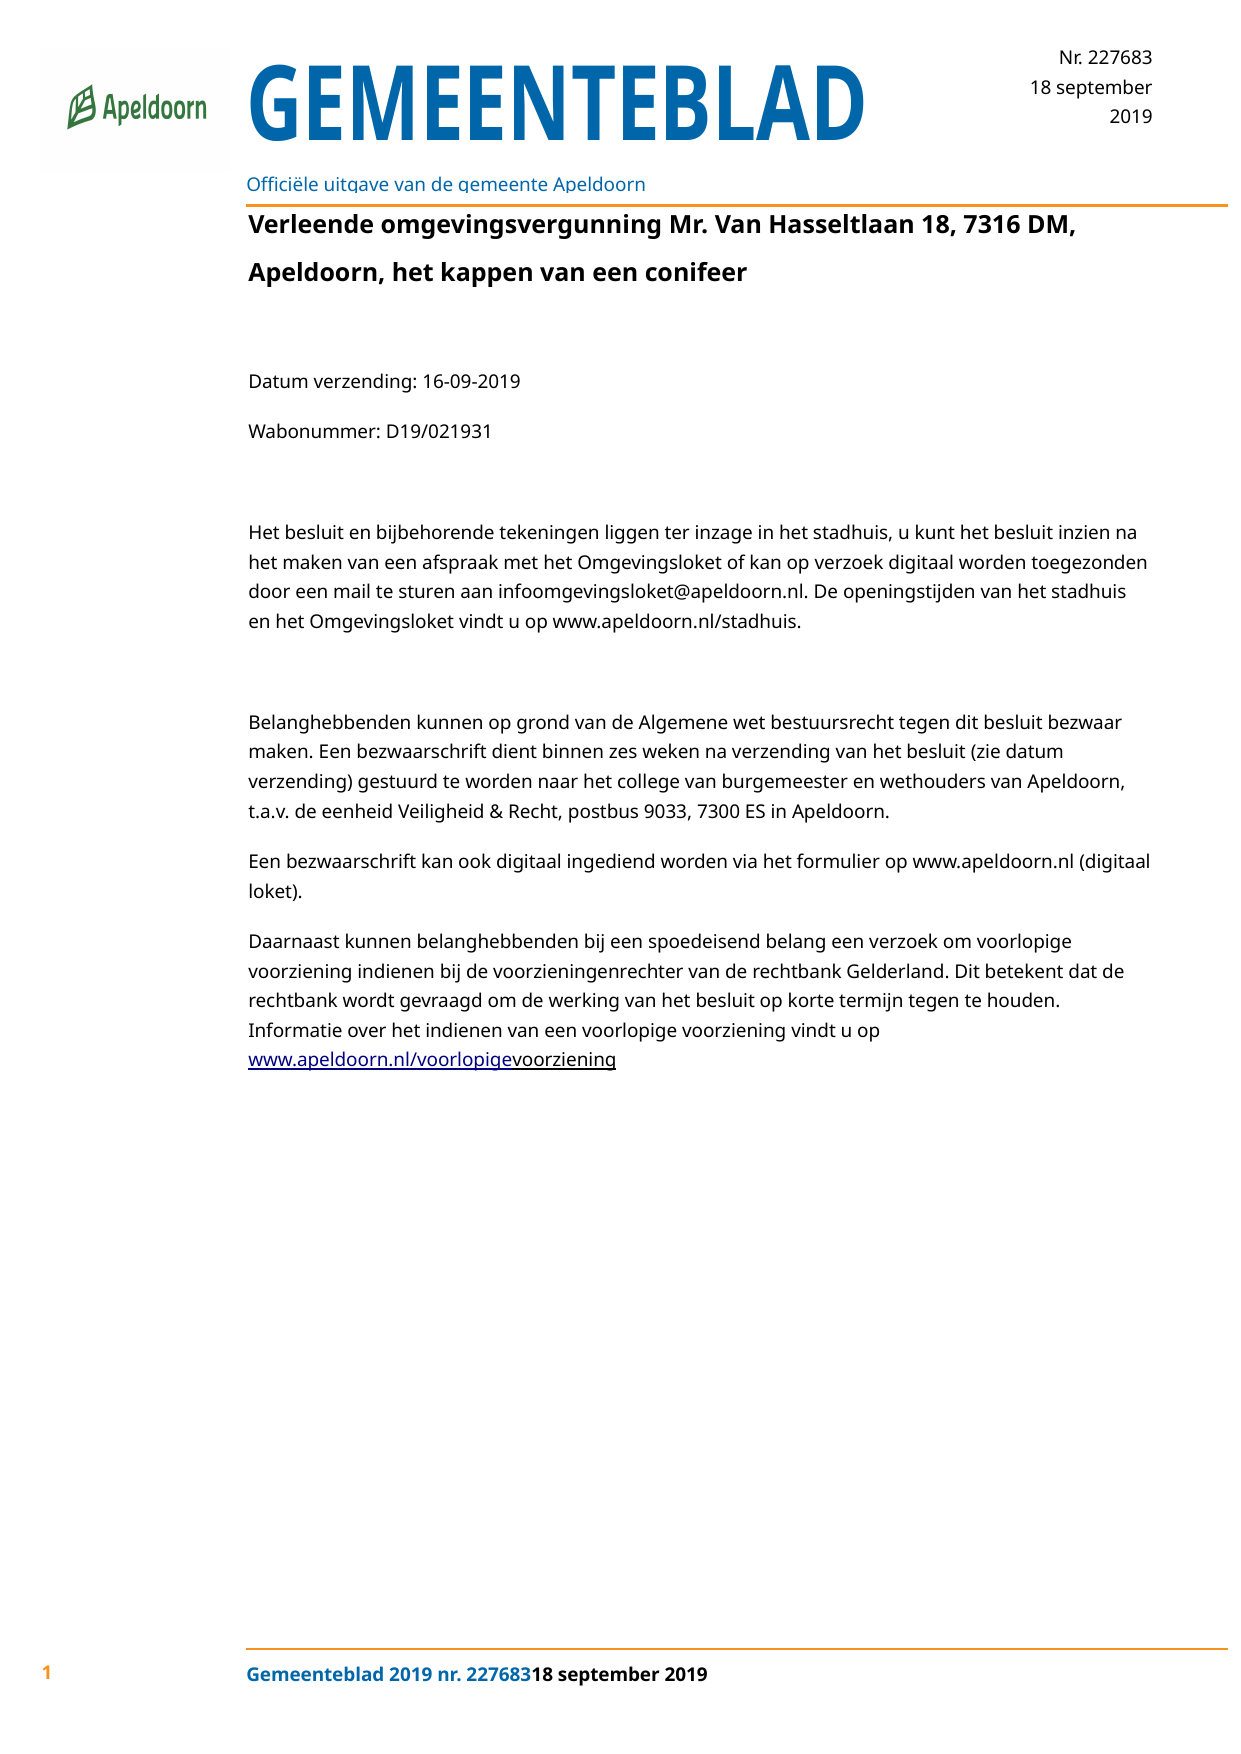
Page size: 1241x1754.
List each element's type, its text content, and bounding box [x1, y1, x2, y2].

text Het besluit en bijbehorende tekeningen liggen ter inzage in het stadhuis, u kunt het besluit inzien na het maken van een afspraak met het Omgevingsloket of kan op verzoek digitaal worden toegezonden door een mail te sturen aan infoomgevingsloket@apeldoorn.nl. De openingstijden van het stadhuis en het Omgevingsloket vindt u op www.apeldoorn.nl/stadhuis. [248, 519, 1152, 634]
text Datum verzending: 16-09-2019 [248, 368, 1152, 394]
text Belanghebbenden kunnen op grond van de Algemene wet bestuursrecht tegen dit besluit bezwaar maken. Een bezwaarschrift dient binnen zes weken na verzending van het besluit (zie datum verzending) gestuurd te worden naar het college van burgemeester en wethouders van Apeldoorn, t.a.v. de eenheid Veiligheid & Recht, postbus 9033, 7300 ES in Apeldoorn. [248, 709, 1152, 824]
text Daarnaast kunnen belanghebbenden bij een spoedeisend belang een verzoek om voorlopige voorziening indienen bij de voorzieningenrechter van de rechtbank Gelderland. Dit betekent dat de rechtbank wordt gevraagd om de werking van het besluit op korte termijn tegen te houden. Informatie over het indienen van een voorlopige voorziening vindt u op www.apeldoorn.nl/voorlopigevoorziening [248, 928, 1152, 1072]
text Een bezwaarschrift kan ook digitaal ingediend worden via het formulier op www.apeldoorn.nl (digitaal loket). [248, 848, 1152, 904]
text Verleende omgevingsvergunning Mr. Van Hasseltlaan 18, 7316 DM, Apeldoorn, het kappen van een conifeer [248, 207, 1152, 288]
picture [41, 47, 231, 172]
text Wabonummer: D19/021931 [248, 419, 1152, 444]
